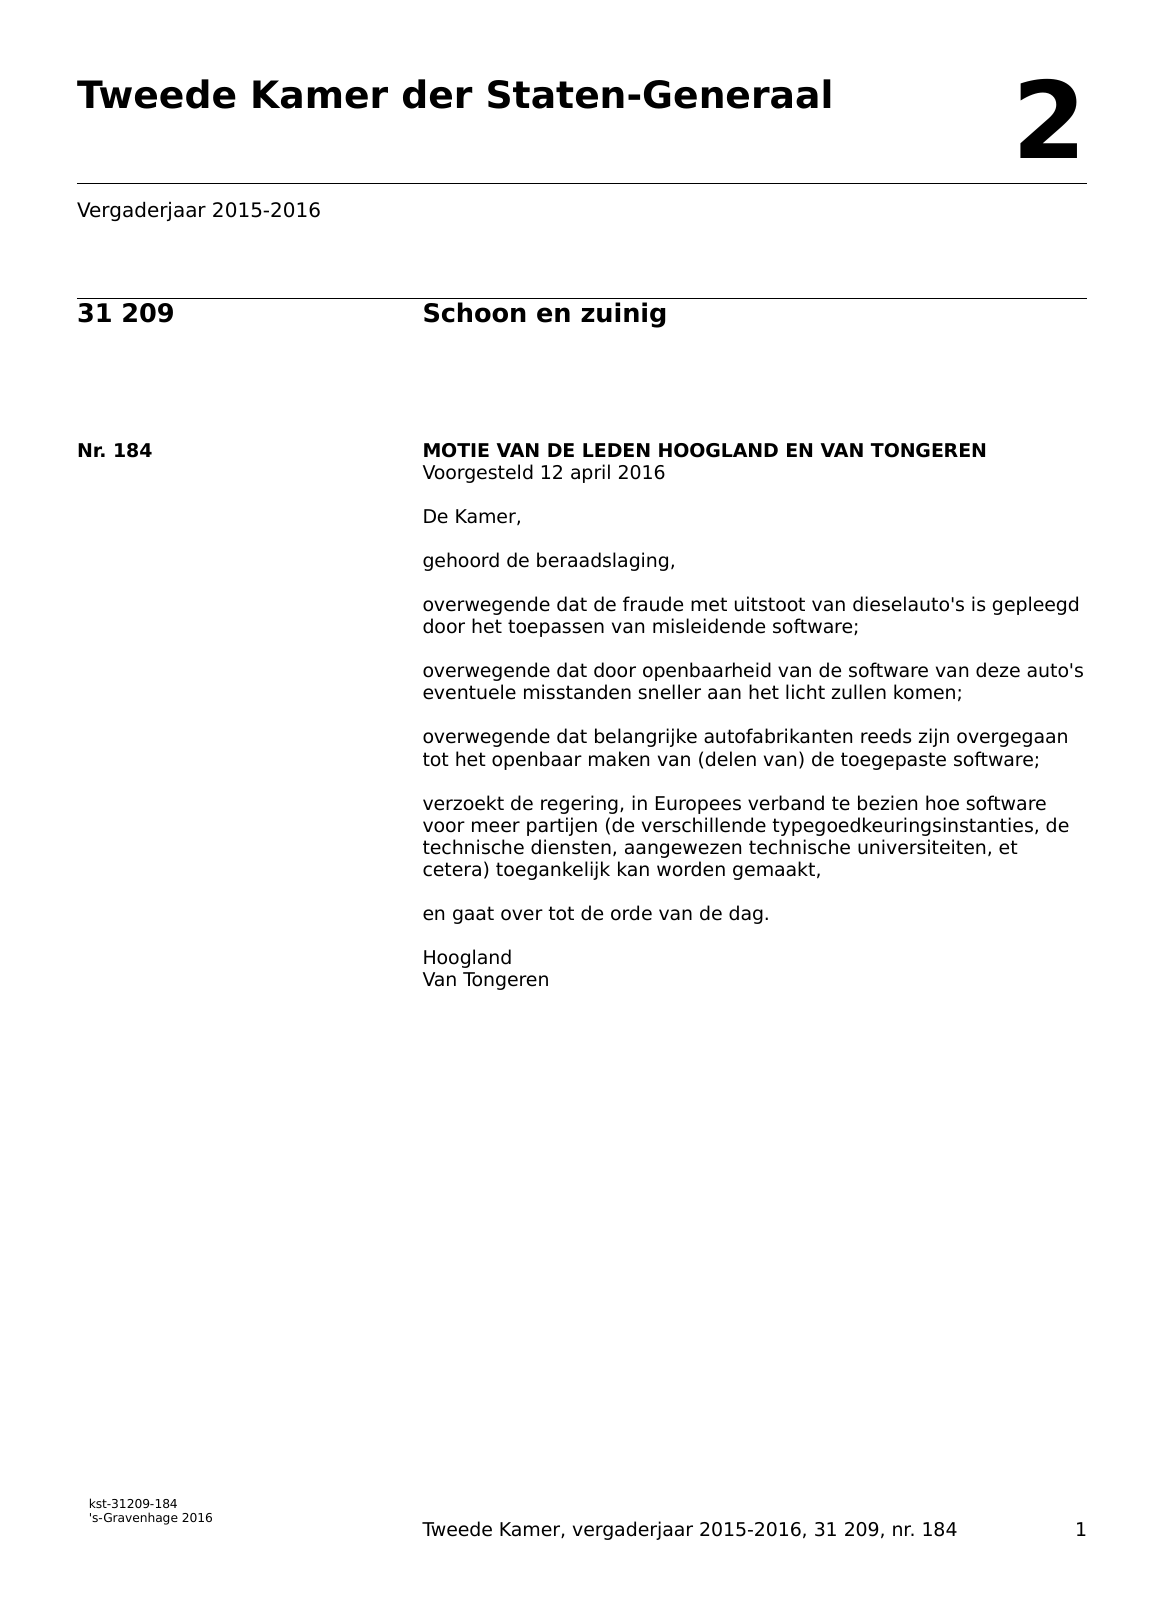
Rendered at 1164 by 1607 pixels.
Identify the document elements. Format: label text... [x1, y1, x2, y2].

table_header 2 [886, 59, 1087, 183]
text overwegende dat de fraude met uitstoot van dieselauto's is gepleegd door het toepassen van misleidende software; [422, 594, 1087, 638]
text Van Tongeren [422, 969, 1087, 991]
text verzoekt de regering, in Europees verband te bezien hoe software voor meer partijen (de verschillende typegoedkeuringsinstanties, de technische diensten, aangewezen technische universiteiten, et cetera) toegankelijk kan worden gemaakt, [422, 793, 1087, 881]
text kst-31209-184 [88, 1497, 323, 1511]
text Voorgesteld 12 april 2016 [422, 462, 1087, 484]
table_header Tweede Kamer der Staten-Generaal [77, 59, 886, 183]
text 's-Gravenhage 2016 [88, 1511, 323, 1525]
subtitle Nr. 184 MOTIE VAN DE LEDEN HOOGLAND EN VAN TONGEREN [77, 440, 1087, 462]
text overwegende dat belangrijke autofabrikanten reeds zijn overgegaan tot het openbaar maken van (delen van) de toegepaste software; [422, 726, 1087, 770]
text De Kamer, [422, 506, 1087, 528]
table_cell Vergaderjaar 2015-2016 [77, 184, 1087, 298]
subtitle 31 209 Schoon en zuinig [77, 299, 1087, 329]
text en gaat over tot de orde van de dag. [422, 903, 1087, 925]
text Hoogland [422, 947, 1087, 969]
text gehoord de beraadslaging, [422, 550, 1087, 572]
text overwegende dat door openbaarheid van de software van deze auto's eventuele misstanden sneller aan het licht zullen komen; [422, 660, 1087, 704]
